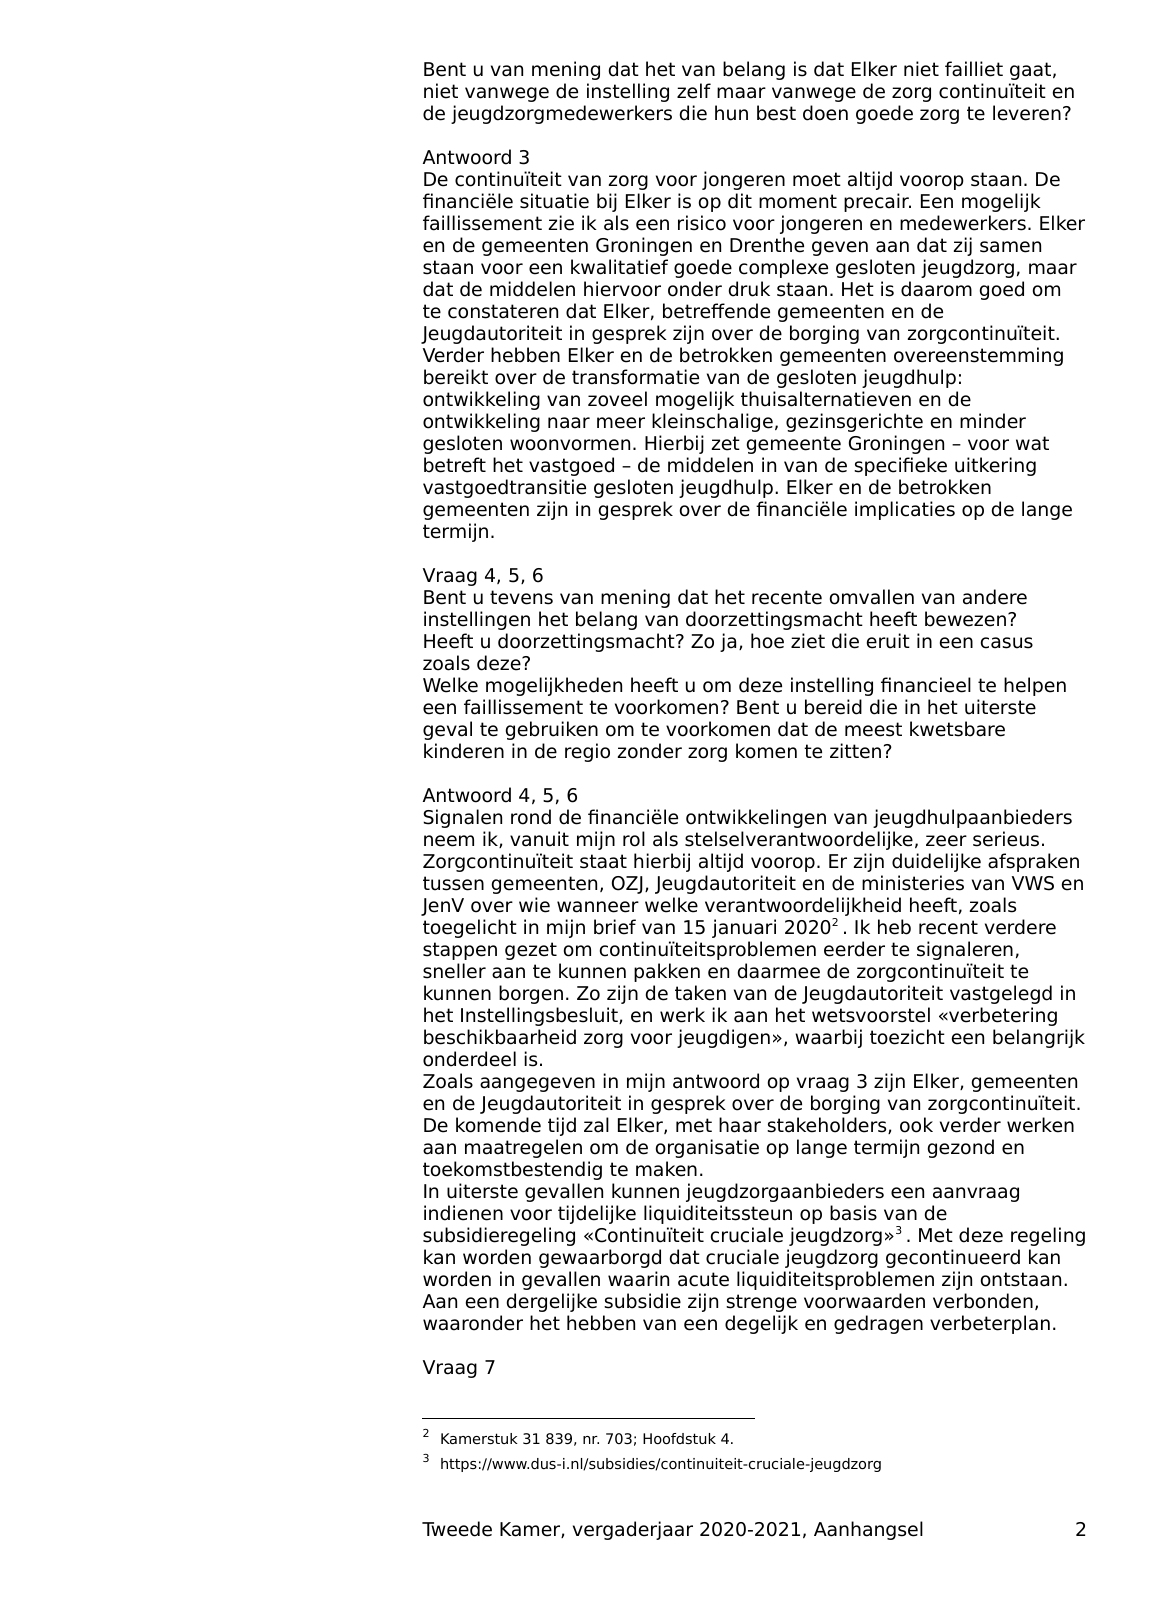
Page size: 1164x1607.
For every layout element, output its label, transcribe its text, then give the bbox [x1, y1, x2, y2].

text Heeft u doorzettingsmacht? Zo ja, hoe ziet die eruit in een casus zoals deze? [422, 631, 1087, 675]
text Vraag 4, 5, 6 [422, 565, 1087, 587]
text Kamerstuk 31 839, nr. 703; Hoofdstuk 4. [422, 1427, 1087, 1449]
text Verder hebben Elker en de betrokken gemeenten overeenstemming bereikt over de transformatie van de gesloten jeugdhulp: ontwikkeling van zoveel mogelijk thuisalternatieven en de ontwikkeling naar meer kleinschalige, gezinsgerichte en minder gesloten woonvormen. Hierbij zet gemeente Groningen – voor wat betreft het vastgoed – de middelen in van de specifieke uitkering vastgoedtransitie gesloten jeugdhulp. Elker en de betrokken gemeenten zijn in gesprek over de financiële implicaties op de lange termijn. [422, 345, 1087, 543]
text Bent u tevens van mening dat het recente omvallen van andere instellingen het belang van doorzettingsmacht heeft bewezen? [422, 587, 1087, 631]
text Bent u van mening dat het van belang is dat Elker niet failliet gaat, niet vanwege de instelling zelf maar vanwege de zorg continuïteit en de jeugdzorgmedewerkers die hun best doen goede zorg te leveren? [422, 59, 1087, 125]
text Antwoord 3 [422, 147, 1087, 169]
text In uiterste gevallen kunnen jeugdzorgaanbieders een aanvraag indienen voor tijdelijke liquiditeitssteun op basis van de subsidieregeling «Continuïteit cruciale jeugdzorg». Met deze regeling kan worden gewaarborgd dat cruciale jeugdzorg gecontinueerd kan worden in gevallen waarin acute liquiditeitsproblemen zijn ontstaan. Aan een dergelijke subsidie zijn strenge voorwaarden verbonden, waaronder het hebben van een degelijk en gedragen verbeterplan. [422, 1181, 1087, 1334]
text Antwoord 4, 5, 6 [422, 785, 1087, 807]
text Signalen rond de financiële ontwikkelingen van jeugdhulpaanbieders neem ik, vanuit mijn rol als stelselverantwoordelijke, zeer serieus. Zorgcontinuïteit staat hierbij altijd voorop. Er zijn duidelijke afspraken tussen gemeenten, OZJ, Jeugdautoriteit en de ministeries van VWS en JenV over wie wanneer welke verantwoordelijkheid heeft, zoals toegelicht in mijn brief van 15 januari 2020. Ik heb recent verdere stappen gezet om continuïteitsproblemen eerder te signaleren, sneller aan te kunnen pakken en daarmee de zorgcontinuïteit te kunnen borgen. Zo zijn de taken van de Jeugdautoriteit vastgelegd in het Instellingsbesluit, en werk ik aan het wetsvoorstel «verbetering beschikbaarheid zorg voor jeugdigen», waarbij toezicht een belangrijk onderdeel is. [422, 807, 1087, 1071]
text De continuïteit van zorg voor jongeren moet altijd voorop staan. De financiële situatie bij Elker is op dit moment precair. Een mogelijk faillissement zie ik als een risico voor jongeren en medewerkers. Elker en de gemeenten Groningen en Drenthe geven aan dat zij samen staan voor een kwalitatief goede complexe gesloten jeugdzorg, maar dat de middelen hiervoor onder druk staan. Het is daarom goed om te constateren dat Elker, betreffende gemeenten en de Jeugdautoriteit in gesprek zijn over de borging van zorgcontinuïteit. [422, 169, 1087, 345]
text https://www.dus-i.nl/subsidies/continuiteit-cruciale-jeugdzorg [422, 1452, 1087, 1474]
text Welke mogelijkheden heeft u om deze instelling financieel te helpen een faillissement te voorkomen? Bent u bereid die in het uiterste geval te gebruiken om te voorkomen dat de meest kwetsbare kinderen in de regio zonder zorg komen te zitten? [422, 675, 1087, 763]
text Zoals aangegeven in mijn antwoord op vraag 3 zijn Elker, gemeenten en de Jeugdautoriteit in gesprek over de borging van zorgcontinuïteit. De komende tijd zal Elker, met haar stakeholders, ook verder werken aan maatregelen om de organisatie op lange termijn gezond en toekomstbestendig te maken. [422, 1071, 1087, 1181]
text Vraag 7 [422, 1357, 1087, 1379]
